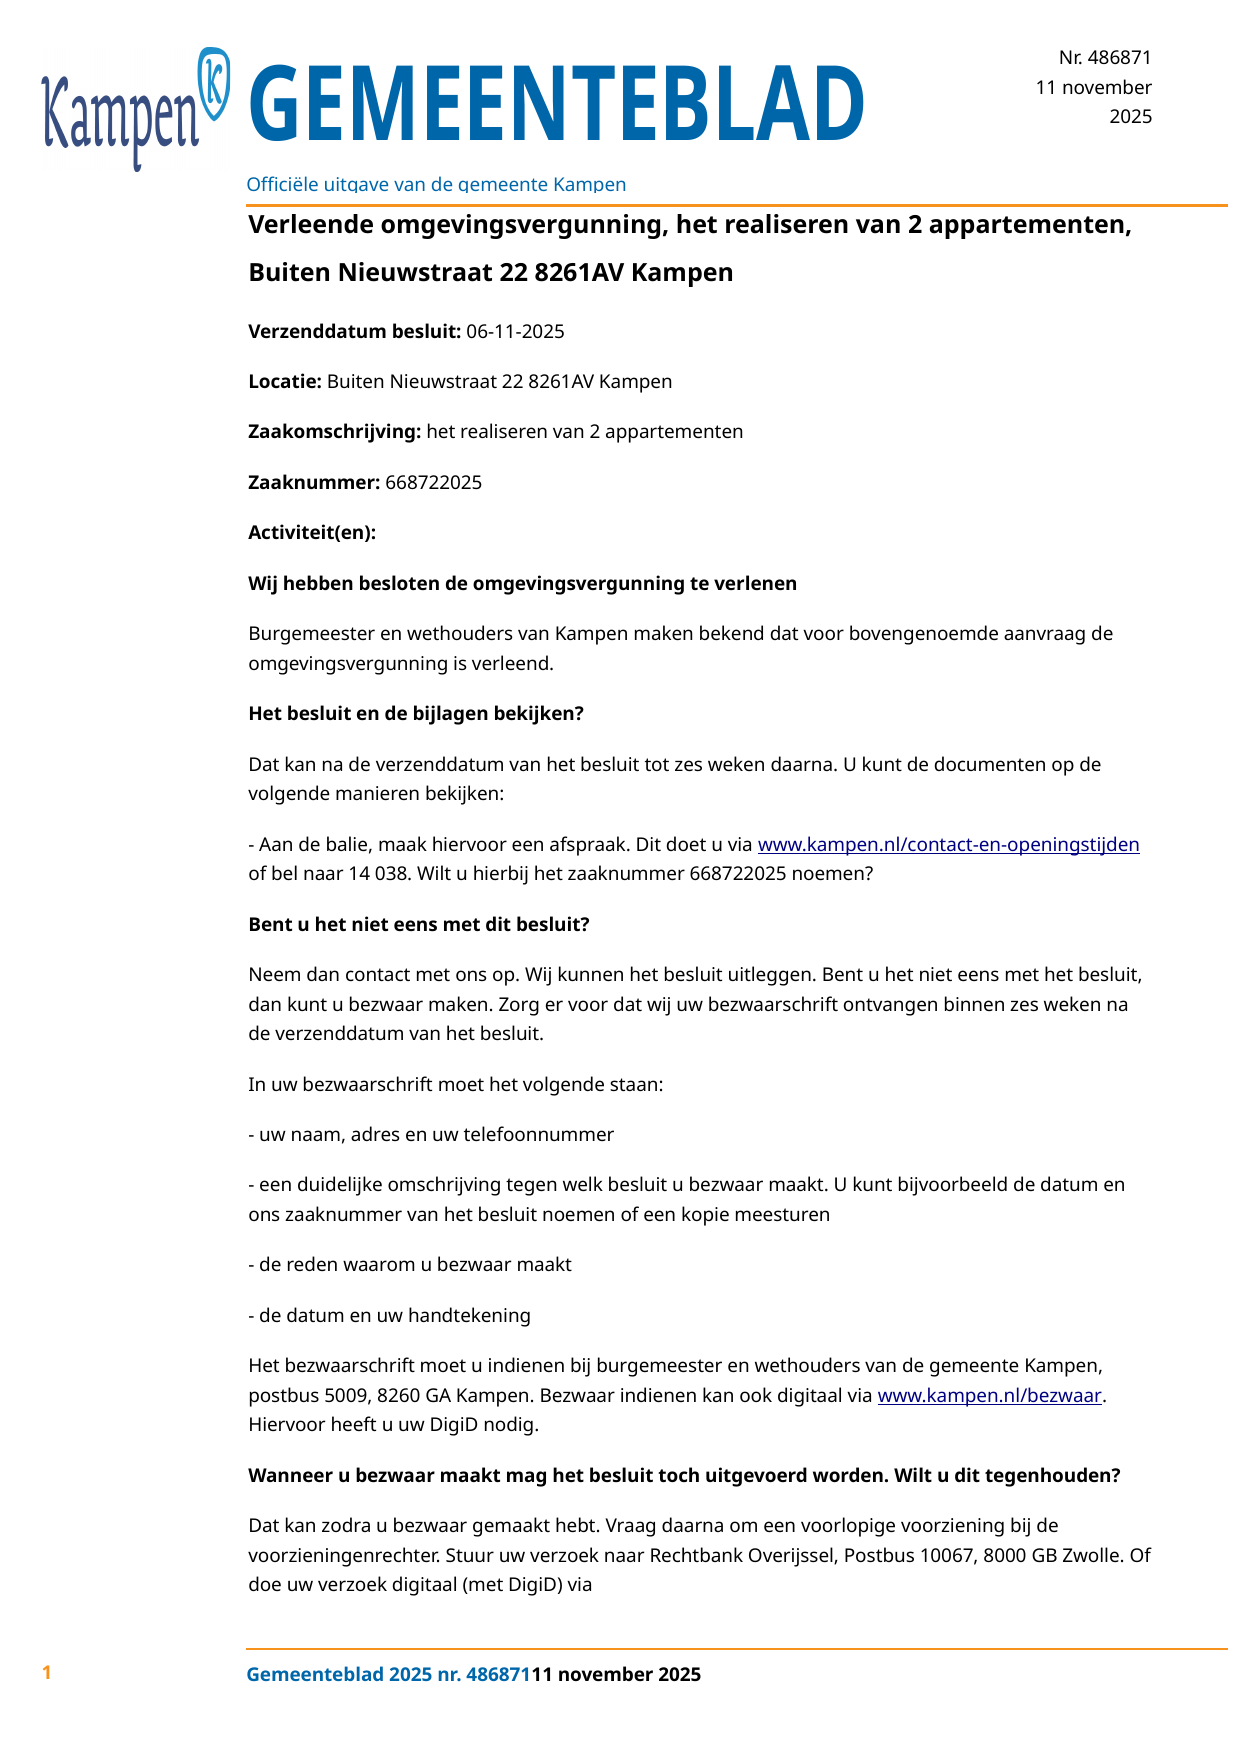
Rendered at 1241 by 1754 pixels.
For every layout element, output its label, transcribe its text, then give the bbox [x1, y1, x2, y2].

text Verleende omgevingsvergunning, het realiseren van 2 appartementen, Buiten Nieuwstraat 22 8261AV Kampen [248, 207, 1152, 288]
picture [41, 47, 231, 172]
text - uw naam, adres en uw telefoonnummer [248, 1121, 1152, 1147]
text - Aan de balie, maak hiervoor een afspraak. Dit doet u via www.kampen.nl/contact-en-openingstijden of bel naar 14 038. Wilt u hierbij het zaaknummer 668722025 noemen? [248, 831, 1152, 886]
text Dat kan zodra u bezwaar gemaakt hebt. Vraag daarna om een voorlopige voorziening bij de voorzieningenrechter. Stuur uw verzoek naar Rechtbank Overijssel, Postbus 10067, 8000 GB Zwolle. Of doe uw verzoek digitaal (met DigiD) via [248, 1512, 1152, 1597]
text Neem dan contact met ons op. Wij kunnen het besluit uitleggen. Bent u het niet eens met het besluit, dan kunt u bezwaar maken. Zorg er voor dat wij uw bezwaarschrift ontvangen binnen zes weken na de verzenddatum van het besluit. [248, 961, 1152, 1046]
text - de reden waarom u bezwaar maakt [248, 1252, 1152, 1277]
text - de datum en uw handtekening [248, 1302, 1152, 1328]
text Locatie: Buiten Nieuwstraat 22 8261AV Kampen [248, 368, 1152, 394]
text - een duidelijke omschrijving tegen welk besluit u bezwaar maakt. U kunt bijvoorbeeld de datum en ons zaaknummer van het besluit noemen of een kopie meesturen [248, 1172, 1152, 1227]
text Verzenddatum besluit: 06-11-2025 [248, 318, 1152, 344]
text Burgemeester en wethouders van Kampen maken bekend dat voor bovengenoemde aanvraag de omgevingsvergunning is verleend. [248, 620, 1152, 676]
text Zaakomschrijving: het realiseren van 2 appartementen [248, 419, 1152, 444]
text Het besluit en de bijlagen bekijken? [248, 700, 1152, 726]
text Wij hebben besloten de omgevingsvergunning te verlenen [248, 570, 1152, 596]
text Wanneer u bezwaar maakt mag het besluit toch uitgevoerd worden. Wilt u dit tegenhouden? [248, 1462, 1152, 1488]
text In uw bezwaarschrift moet het volgende staan: [248, 1071, 1152, 1097]
text Activiteit(en): [248, 519, 1152, 545]
text Dat kan na de verzenddatum van het besluit tot zes weken daarna. U kunt de documenten op de volgende manieren bekijken: [248, 751, 1152, 806]
text Het bezwaarschrift moet u indienen bij burgemeester en wethouders van de gemeente Kampen, postbus 5009, 8260 GA Kampen. Bezwaar indienen kan ook digitaal via www.kampen.nl/bezwaar. Hiervoor heeft u uw DigiD nodig. [248, 1352, 1152, 1437]
text Zaaknummer: 668722025 [248, 469, 1152, 495]
text Bent u het niet eens met dit besluit? [248, 911, 1152, 937]
